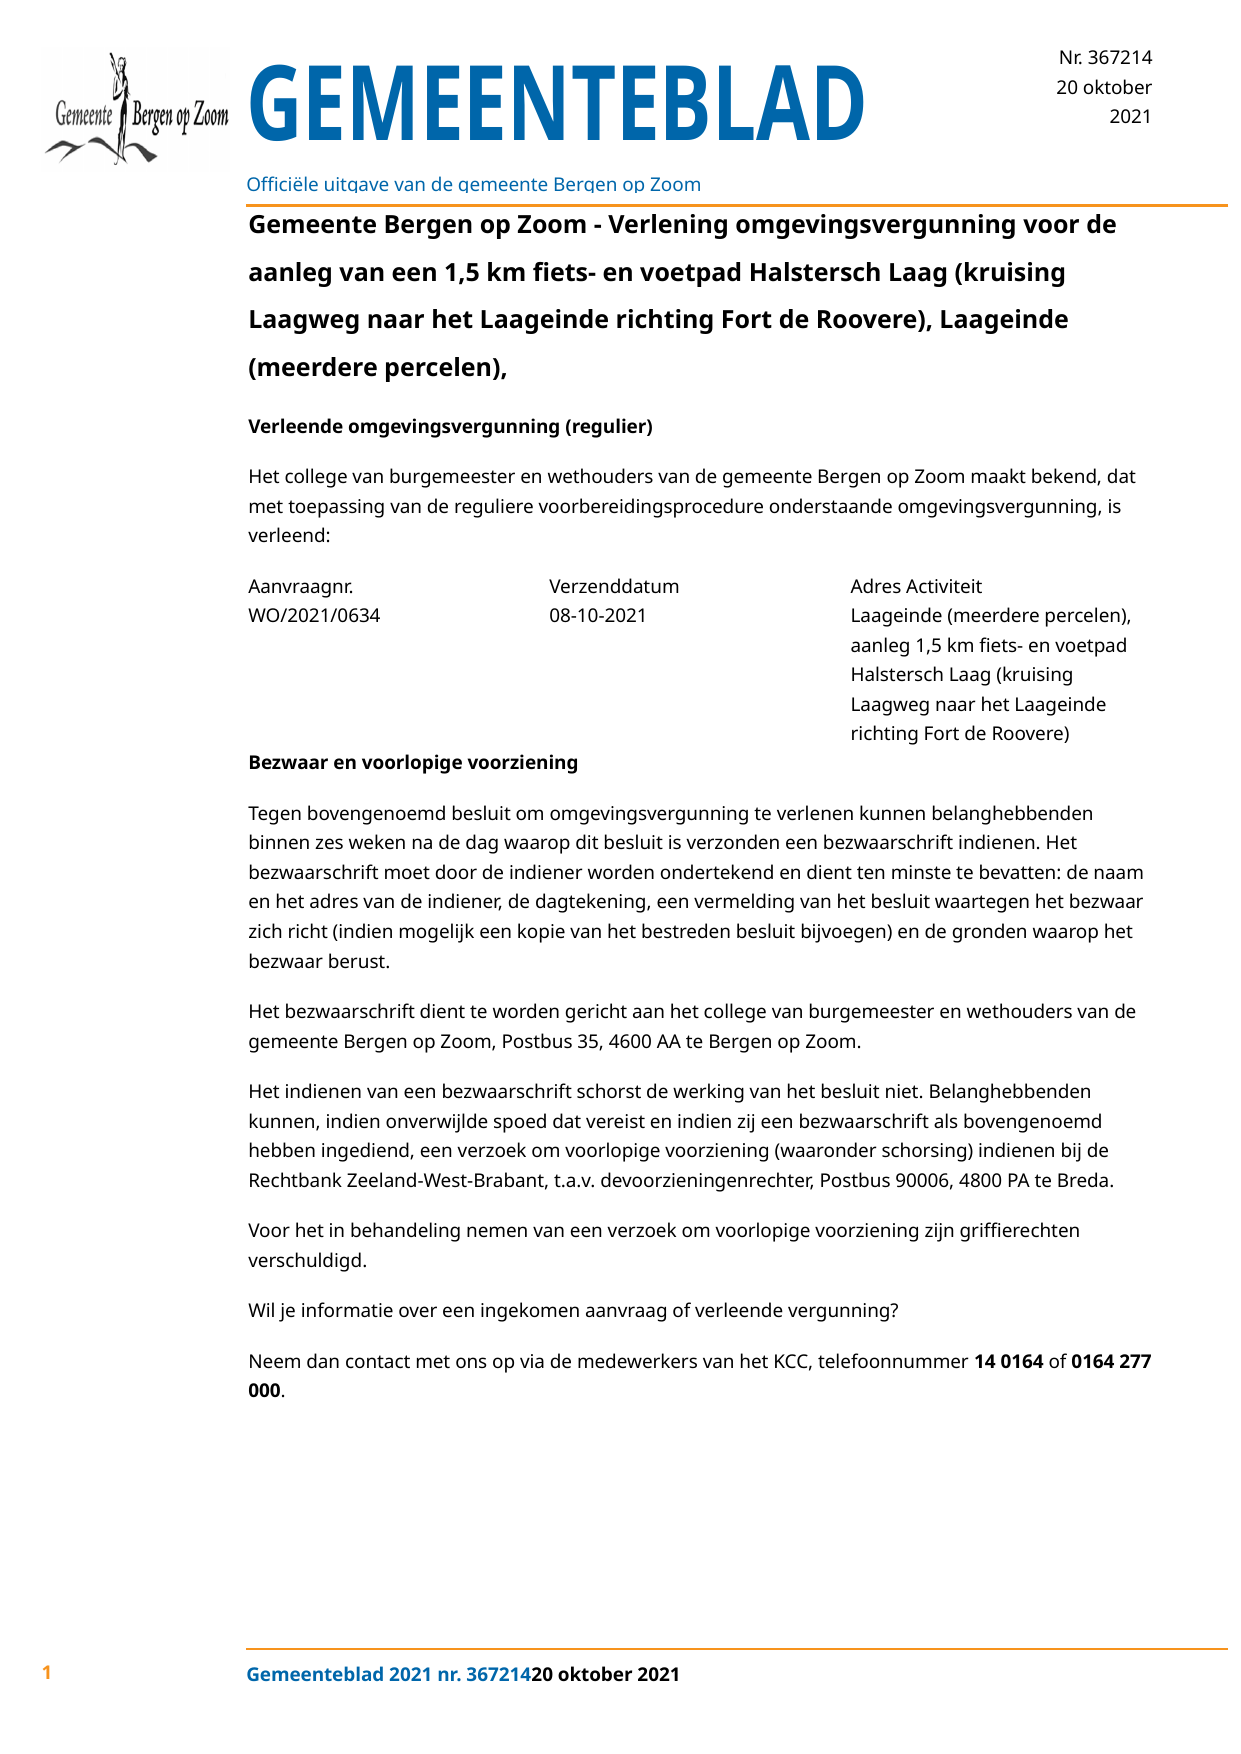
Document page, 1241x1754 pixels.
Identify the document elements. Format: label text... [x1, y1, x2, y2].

text Wil je informatie over een ingekomen aanvraag of verleende vergunning? [248, 1297, 1152, 1323]
table_header Laageinde (meerdere percelen), aanleg 1,5 km fiets- en voetpad Halstersch Laag (kruising Laagweg naar het Laageinde richting Fort de Roovere) [850, 602, 1152, 746]
text Voor het in behandeling nemen van een verzoek om voorlopige voorziening zijn griffierechten verschuldigd. [248, 1217, 1152, 1273]
table_header WO/2021/0634 [248, 602, 549, 746]
text Het college van burgemeester en wethouders van de gemeente Bergen op Zoom maakt bekend, dat met toepassing van de reguliere voorbereidingsprocedure onderstaande omgevingsvergunning, is verleend: [248, 463, 1152, 548]
table_header 08-10-2021 [549, 602, 850, 746]
text Gemeente Bergen op Zoom - Verlening omgevingsvergunning voor de aanleg van een 1,5 km fiets- en voetpad Halstersch Laag (kruising Laagweg naar het Laageinde richting Fort de Roovere), Laageinde (meerdere percelen), [248, 207, 1152, 384]
text Bezwaar en voorlopige voorziening [248, 749, 1152, 775]
text Verleende omgevingsvergunning (regulier) [248, 413, 1152, 439]
table_header Verzenddatum [549, 573, 850, 599]
table_header Aanvraagnr. [248, 573, 549, 599]
text Het bezwaarschrift dient te worden gericht aan het college van burgemeester en wethouders van de gemeente Bergen op Zoom, Postbus 35, 4600 AA te Bergen op Zoom. [248, 998, 1152, 1054]
table_header Adres Activiteit [850, 573, 1152, 599]
picture [41, 47, 231, 172]
text Tegen bovengenoemd besluit om omgevingsvergunning te verlenen kunnen belanghebbenden binnen zes weken na de dag waarop dit besluit is verzonden een bezwaarschrift indienen. Het bezwaarschrift moet door de indiener worden ondertekend en dient ten minste te bevatten: de naam en het adres van de indiener, de dagtekening, een vermelding van het besluit waartegen het bezwaar zich richt (indien mogelijk een kopie van het bestreden besluit bijvoegen) en de gronden waarop het bezwaar berust. [248, 800, 1152, 974]
text Neem dan contact met ons op via de medewerkers van het KCC, telefoonnummer 14 0164 of 0164 277 000. [248, 1348, 1152, 1403]
text Het indienen van een bezwaarschrift schorst de werking van het besluit niet. Belanghebbenden kunnen, indien onverwijlde spoed dat vereist en indien zij een bezwaarschrift als bovengenoemd hebben ingediend, een verzoek om voorlopige voorziening (waaronder schorsing) indienen bij de Rechtbank Zeeland-West-Brabant, t.a.v. devoorzieningenrechter, Postbus 90006, 4800 PA te Breda. [248, 1078, 1152, 1193]
